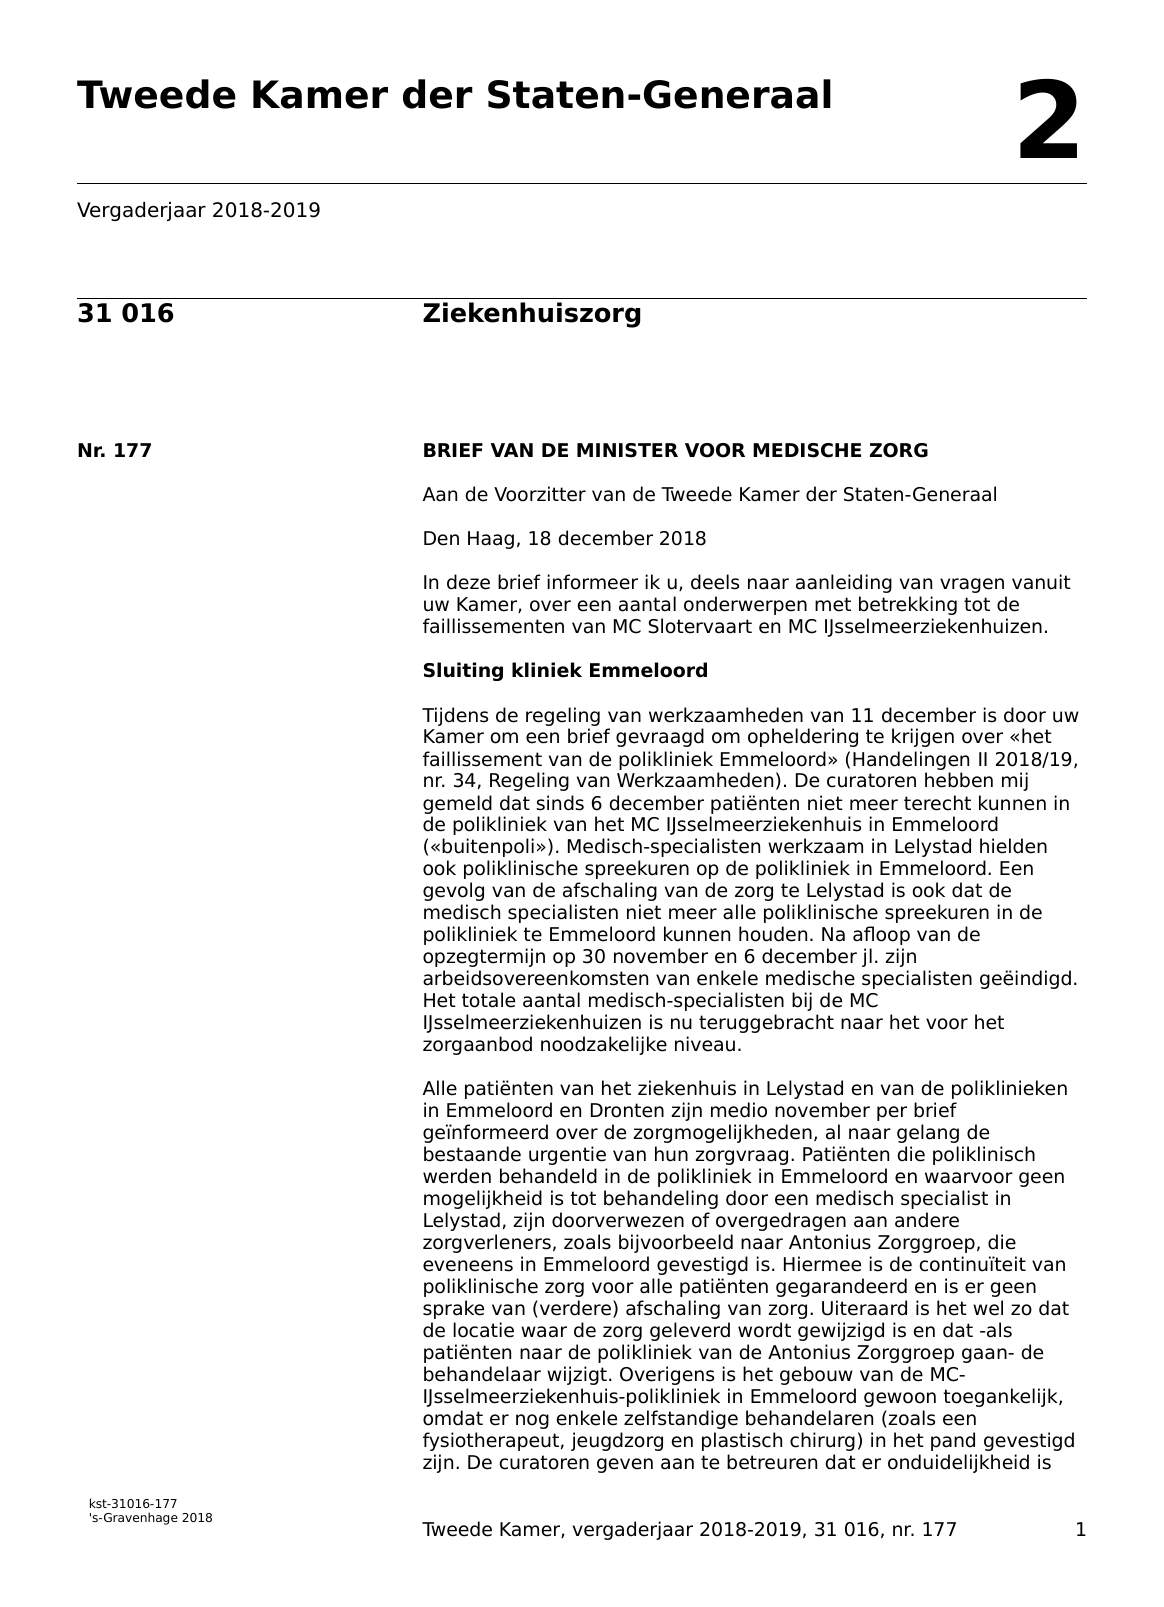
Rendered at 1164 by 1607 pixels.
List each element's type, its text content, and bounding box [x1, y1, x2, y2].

text Tijdens de regeling van werkzaamheden van 11 december is door uw Kamer om een brief gevraagd om opheldering te krijgen over «het faillissement van de polikliniek Emmeloord» (Handelingen II 2018/19, nr. 34, Regeling van Werkzaamheden). De curatoren hebben mij gemeld dat sinds 6 december patiënten niet meer terecht kunnen in de polikliniek van het MC IJsselmeerziekenhuis in Emmeloord («buitenpoli»). Medisch-specialisten werkzaam in Lelystad hielden ook poliklinische spreekuren op de polikliniek in Emmeloord. Een gevolg van de afschaling van de zorg te Lelystad is ook dat de medisch specialisten niet meer alle poliklinische spreekuren in de polikliniek te Emmeloord kunnen houden. Na afloop van de opzegtermijn op 30 november en 6 december jl. zijn arbeidsovereenkomsten van enkele medische specialisten geëindigd. Het totale aantal medisch-specialisten bij de MC IJsselmeerziekenhuizen is nu teruggebracht naar het voor het zorgaanbod noodzakelijke niveau. [422, 704, 1087, 1056]
text kst-31016-177 [88, 1497, 323, 1511]
table_header 2 [886, 59, 1087, 183]
subtitle Nr. 177 BRIEF VAN DE MINISTER VOOR MEDISCHE ZORG [77, 440, 1087, 462]
subtitle Sluiting kliniek Emmeloord [422, 660, 1087, 682]
text In deze brief informeer ik u, deels naar aanleiding van vragen vanuit uw Kamer, over een aantal onderwerpen met betrekking tot de faillissementen van MC Slotervaart en MC IJsselmeerziekenhuizen. [422, 572, 1087, 638]
text 's-Gravenhage 2018 [88, 1511, 323, 1525]
text Aan de Voorzitter van de Tweede Kamer der Staten-Generaal [422, 484, 1087, 506]
text Den Haag, 18 december 2018 [422, 528, 1087, 550]
text Alle patiënten van het ziekenhuis in Lelystad en van de poliklinieken in Emmeloord en Dronten zijn medio november per brief geïnformeerd over de zorgmogelijkheden, al naar gelang de bestaande urgentie van hun zorgvraag. Patiënten die poliklinisch werden behandeld in de polikliniek in Emmeloord en waarvoor geen mogelijkheid is tot behandeling door een medisch specialist in Lelystad, zijn doorverwezen of overgedragen aan andere zorgverleners, zoals bijvoorbeeld naar Antonius Zorggroep, die eveneens in Emmeloord gevestigd is. Hiermee is de continuïteit van poliklinische zorg voor alle patiënten gegarandeerd en is er geen sprake van (verdere) afschaling van zorg. Uiteraard is het wel zo dat de locatie waar de zorg geleverd wordt gewijzigd is en dat -als patiënten naar de polikliniek van de Antonius Zorggroep gaan- de behandelaar wijzigt. Overigens is het gebouw van de MC-IJsselmeerziekenhuis-polikliniek in Emmeloord gewoon toegankelijk, omdat er nog enkele zelfstandige behandelaren (zoals een fysiotherapeut, jeugdzorg en plastisch chirurg) in het pand gevestigd zijn. De curatoren geven aan te betreuren dat er onduidelijkheid is [422, 1078, 1087, 1474]
table_cell Vergaderjaar 2018-2019 [77, 184, 1087, 298]
table_header Tweede Kamer der Staten-Generaal [77, 59, 886, 183]
subtitle 31 016 Ziekenhuiszorg [77, 299, 1087, 329]
